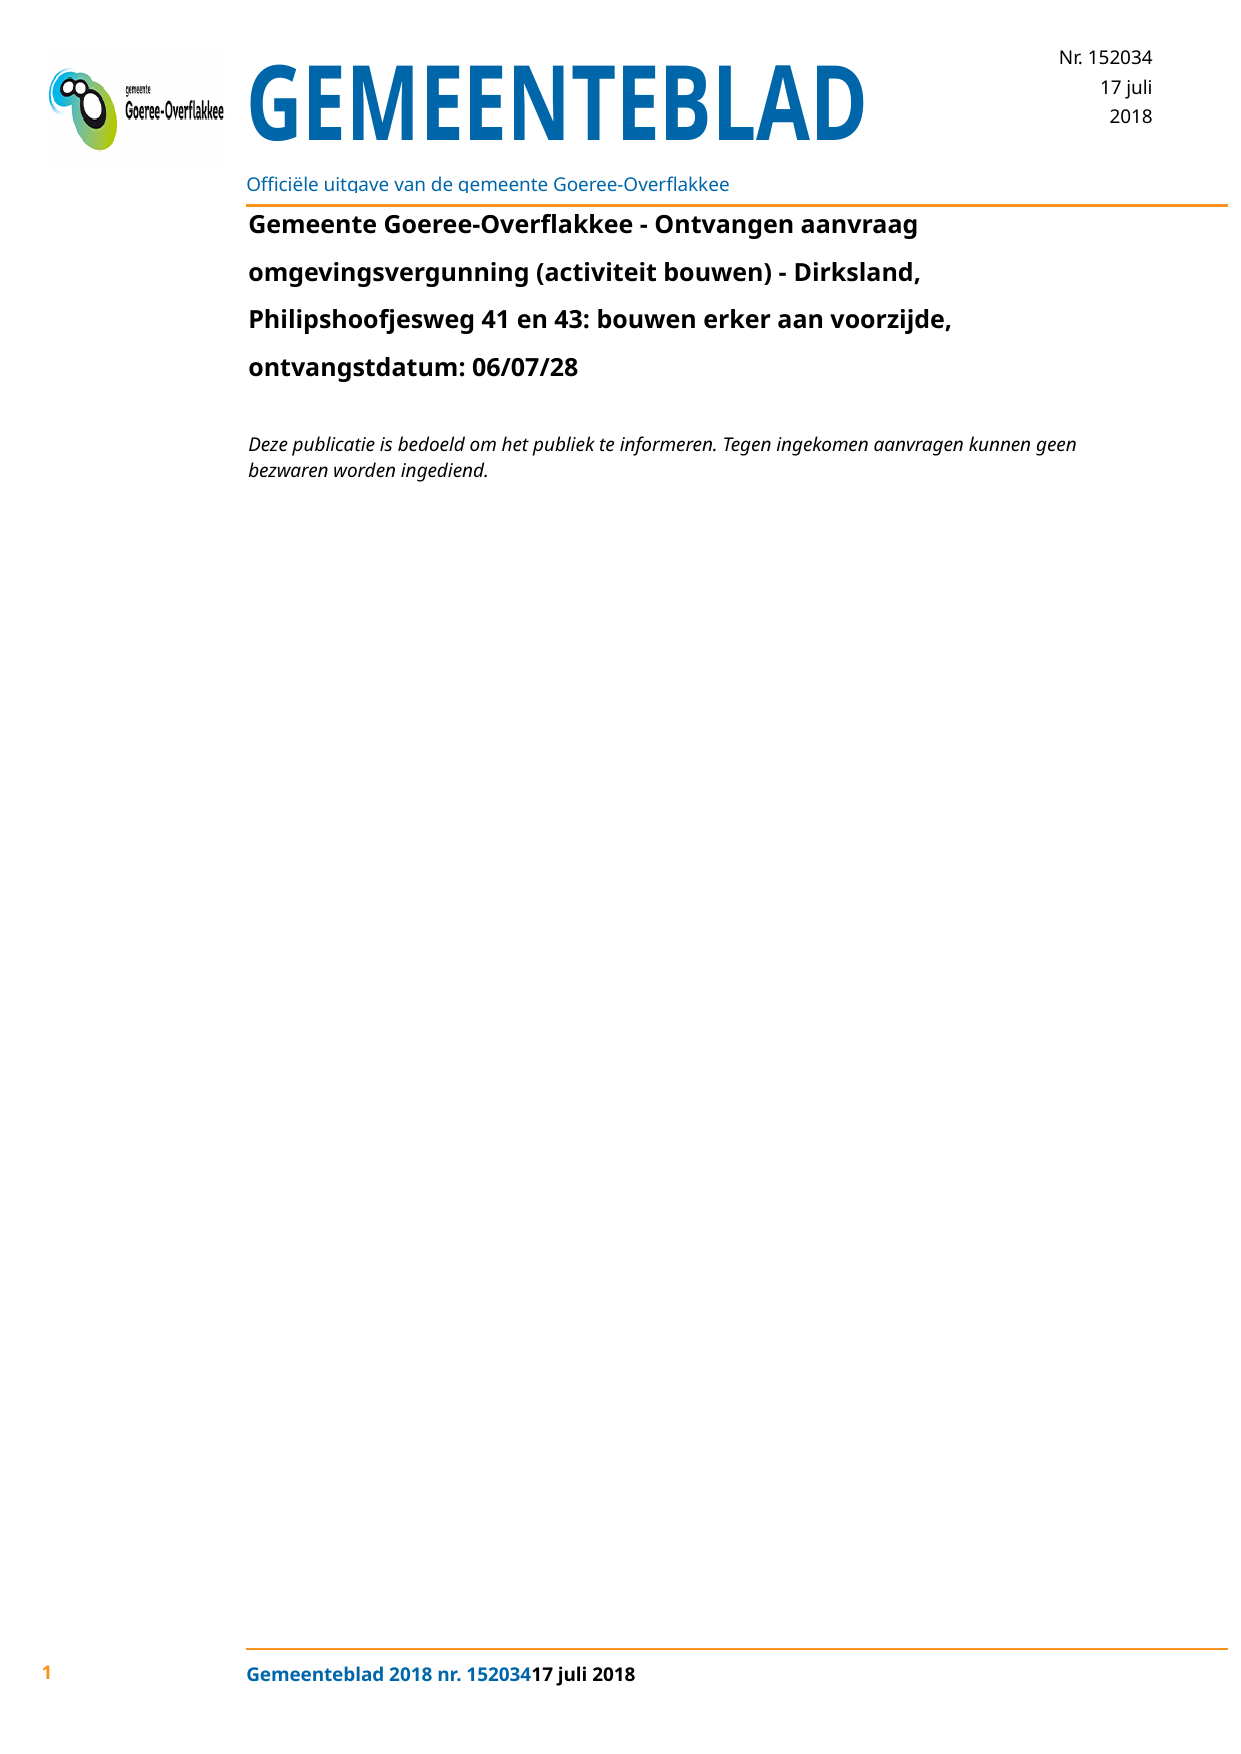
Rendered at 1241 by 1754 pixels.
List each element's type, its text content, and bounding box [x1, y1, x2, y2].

picture [41, 47, 231, 172]
text Deze publicatie is bedoeld om het publiek te informeren. Tegen ingekomen aanvragen kunnen geen bezwaren worden ingediend. [248, 431, 1152, 483]
text Gemeente Goeree-Overflakkee - Ontvangen aanvraag omgevingsvergunning (activiteit bouwen) - Dirksland, Philipshoofjesweg 41 en 43: bouwen erker aan voorzijde, ontvangstdatum: 06/07/28 [248, 207, 1152, 384]
